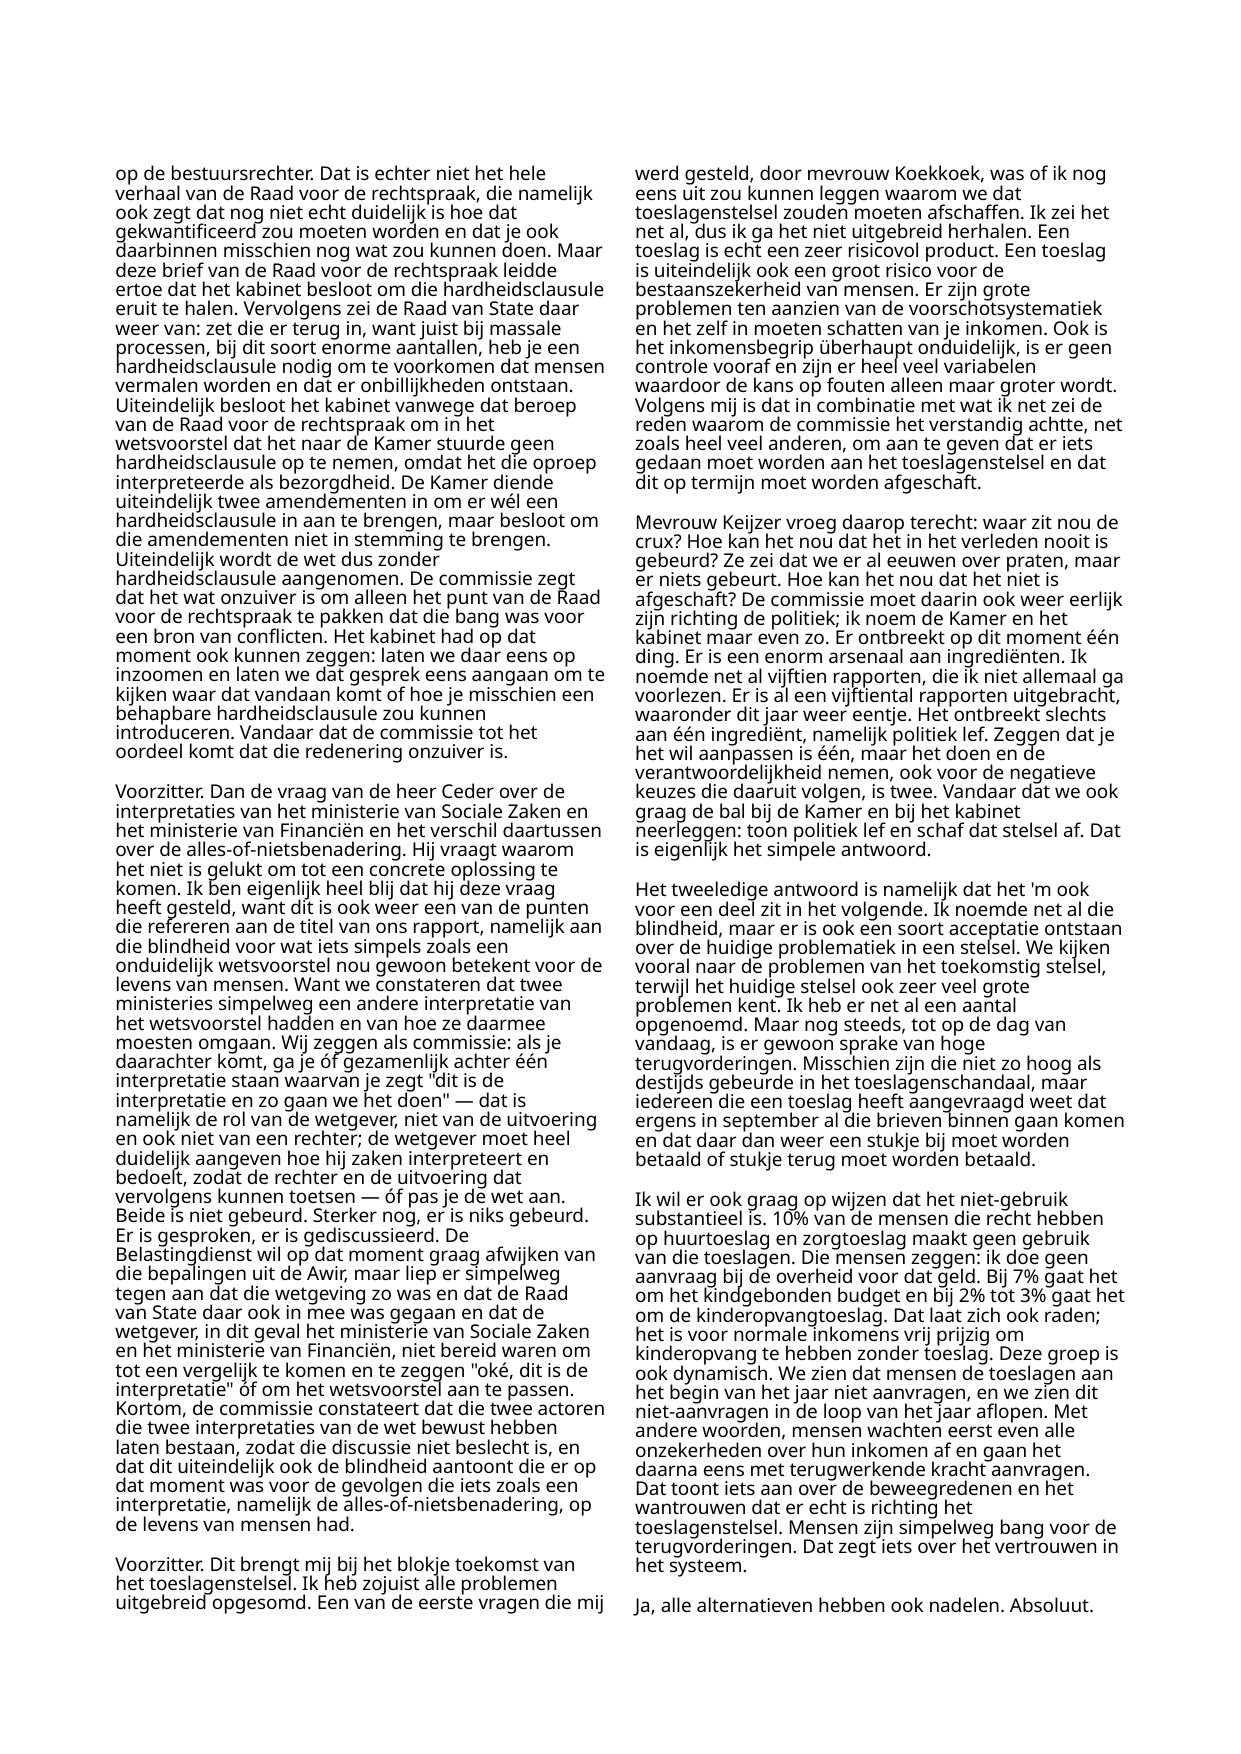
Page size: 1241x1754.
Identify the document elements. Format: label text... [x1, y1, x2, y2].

text Ja, alle alternatieven hebben ook nadelen. Absoluut. [635, 1597, 1125, 1616]
text Voorzitter. Dit brengt mij bij het blokje toekomst van het toeslagenstelsel. Ik heb zojuist alle problemen uitgebreid opgesomd. Een van de eerste vragen die mij [115, 1556, 605, 1613]
text op de bestuursrechter. Dat is echter niet het hele verhaal van de Raad voor de rechtspraak, die namelijk ook zegt dat nog niet echt duidelijk is hoe dat gekwantificeerd zou moeten worden en dat je ook daarbinnen misschien nog wat zou kunnen doen. Maar deze brief van de Raad voor de rechtspraak leidde ertoe dat het kabinet besloot om die hardheidsclausule eruit te halen. Vervolgens zei de Raad van State daar weer van: zet die er terug in, want juist bij massale processen, bij dit soort enorme aantallen, heb je een hardheidsclausule nodig om te voorkomen dat mensen vermalen worden en dat er onbillijkheden ontstaan. Uiteindelijk besloot het kabinet vanwege dat beroep van de Raad voor de rechtspraak om in het wetsvoorstel dat het naar de Kamer stuurde geen hardheidsclausule op te nemen, omdat het die oproep interpreteerde als bezorgdheid. De Kamer diende uiteindelijk twee amendementen in om er wél een hardheidsclausule in aan te brengen, maar besloot om die amendementen niet in stemming te brengen. Uiteindelijk wordt de wet dus zonder hardheidsclausule aangenomen. De commissie zegt dat het wat onzuiver is om alleen het punt van de Raad voor de rechtspraak te pakken dat die bang was voor een bron van conflicten. Het kabinet had op dat moment ook kunnen zeggen: laten we daar eens op inzoomen en laten we dat gesprek eens aangaan om te kijken waar dat vandaan komt of hoe je misschien een behapbare hardheidsclausule zou kunnen introduceren. Vandaar dat de commissie tot het oordeel komt dat die redenering onzuiver is. [115, 165, 605, 763]
text werd gesteld, door mevrouw Koekkoek, was of ik nog eens uit zou kunnen leggen waarom we dat toeslagenstelsel zouden moeten afschaffen. Ik zei het net al, dus ik ga het niet uitgebreid herhalen. Een toeslag is echt een zeer risicovol product. Een toeslag is uiteindelijk ook een groot risico voor de bestaanszekerheid van mensen. Er zijn grote problemen ten aanzien van de voorschotsystematiek en het zelf in moeten schatten van je inkomen. Ook is het inkomensbegrip überhaupt onduidelijk, is er geen controle vooraf en zijn er heel veel variabelen waardoor de kans op fouten alleen maar groter wordt. Volgens mij is dat in combinatie met wat ik net zei de reden waarom de commissie het verstandig achtte, net zoals heel veel anderen, om aan te geven dat er iets gedaan moet worden aan het toeslagenstelsel en dat dit op termijn moet worden afgeschaft. [635, 165, 1125, 493]
text Voorzitter. Dan de vraag van de heer Ceder over de interpretaties van het ministerie van Sociale Zaken en het ministerie van Financiën en het verschil daartussen over de alles-of-nietsbenadering. Hij vraagt waarom het niet is gelukt om tot een concrete oplossing te komen. Ik ben eigenlijk heel blij dat hij deze vraag heeft gesteld, want dit is ook weer een van de punten die refereren aan de titel van ons rapport, namelijk aan die blindheid voor wat iets simpels zoals een onduidelijk wetsvoorstel nou gewoon betekent voor de levens van mensen. Want we constateren dat twee ministeries simpelweg een andere interpretatie van het wetsvoorstel hadden en van hoe ze daarmee moesten omgaan. Wij zeggen als commissie: als je daarachter komt, ga je óf gezamenlijk achter één interpretatie staan waarvan je zegt "dit is de interpretatie en zo gaan we het doen" — dat is namelijk de rol van de wetgever, niet van de uitvoering en ook niet van een rechter; de wetgever moet heel duidelijk aangeven hoe hij zaken interpreteert en bedoelt, zodat de rechter en de uitvoering dat vervolgens kunnen toetsen — óf pas je de wet aan. Beide is niet gebeurd. Sterker nog, er is niks gebeurd. Er is gesproken, er is gediscussieerd. De Belastingdienst wil op dat moment graag afwijken van die bepalingen uit de Awir, maar liep er simpelweg tegen aan dat die wetgeving zo was en dat de Raad van State daar ook in mee was gegaan en dat de wetgever, in dit geval het ministerie van Sociale Zaken en het ministerie van Financiën, niet bereid waren om tot een vergelijk te komen en te zeggen "oké, dit is de interpretatie" óf om het wetsvoorstel aan te passen. Kortom, de commissie constateert dat die twee actoren die twee interpretaties van de wet bewust hebben laten bestaan, zodat die discussie niet beslecht is, en dat dit uiteindelijk ook de blindheid aantoont die er op dat moment was voor de gevolgen die iets zoals een interpretatie, namelijk de alles-of-nietsbenadering, op de levens van mensen had. [115, 783, 605, 1535]
text Ik wil er ook graag op wijzen dat het niet-gebruik substantieel is. 10% van de mensen die recht hebben op huurtoeslag en zorgtoeslag maakt geen gebruik van die toeslagen. Die mensen zeggen: ik doe geen aanvraag bij de overheid voor dat geld. Bij 7% gaat het om het kindgebonden budget en bij 2% tot 3% gaat het om de kinderopvangtoeslag. Dat laat zich ook raden; het is voor normale inkomens vrij prijzig om kinderopvang te hebben zonder toeslag. Deze groep is ook dynamisch. We zien dat mensen de toeslagen aan het begin van het jaar niet aanvragen, en we zien dit niet-aanvragen in de loop van het jaar aflopen. Met andere woorden, mensen wachten eerst even alle onzekerheden over hun inkomen af en gaan het daarna eens met terugwerkende kracht aanvragen. Dat toont iets aan over de beweegredenen en het wantrouwen dat er echt is richting het toeslagenstelsel. Mensen zijn simpelweg bang voor de terugvorderingen. Dat zegt iets over het vertrouwen in het systeem. [635, 1191, 1125, 1576]
text Het tweeledige antwoord is namelijk dat het 'm ook voor een deel zit in het volgende. Ik noemde net al die blindheid, maar er is ook een soort acceptatie ontstaan over de huidige problematiek in een stelsel. We kijken vooral naar de problemen van het toekomstig stelsel, terwijl het huidige stelsel ook zeer veel grote problemen kent. Ik heb er net al een aantal opgenoemd. Maar nog steeds, tot op de dag van vandaag, is er gewoon sprake van hoge terugvorderingen. Misschien zijn die niet zo hoog als destijds gebeurde in het toeslagenschandaal, maar iedereen die een toeslag heeft aangevraagd weet dat ergens in september al die brieven binnen gaan komen en dat daar dan weer een stukje bij moet worden betaald of stukje terug moet worden betaald. [635, 881, 1125, 1170]
text Mevrouw Keijzer vroeg daarop terecht: waar zit nou de crux? Hoe kan het nou dat het in het verleden nooit is gebeurd? Ze zei dat we er al eeuwen over praten, maar er niets gebeurt. Hoe kan het nou dat het niet is afgeschaft? De commissie moet daarin ook weer eerlijk zijn richting de politiek; ik noem de Kamer en het kabinet maar even zo. Er ontbreekt op dit moment één ding. Er is een enorm arsenaal aan ingrediënten. Ik noemde net al vijftien rapporten, die ik niet allemaal ga voorlezen. Er is al een vijftiental rapporten uitgebracht, waaronder dit jaar weer eentje. Het ontbreekt slechts aan één ingrediënt, namelijk politiek lef. Zeggen dat je het wil aanpassen is één, maar het doen en de verantwoordelijkheid nemen, ook voor de negatieve keuzes die daaruit volgen, is twee. Vandaar dat we ook graag de bal bij de Kamer en bij het kabinet neerleggen: toon politiek lef en schaf dat stelsel af. Dat is eigenlijk het simpele antwoord. [635, 514, 1125, 861]
